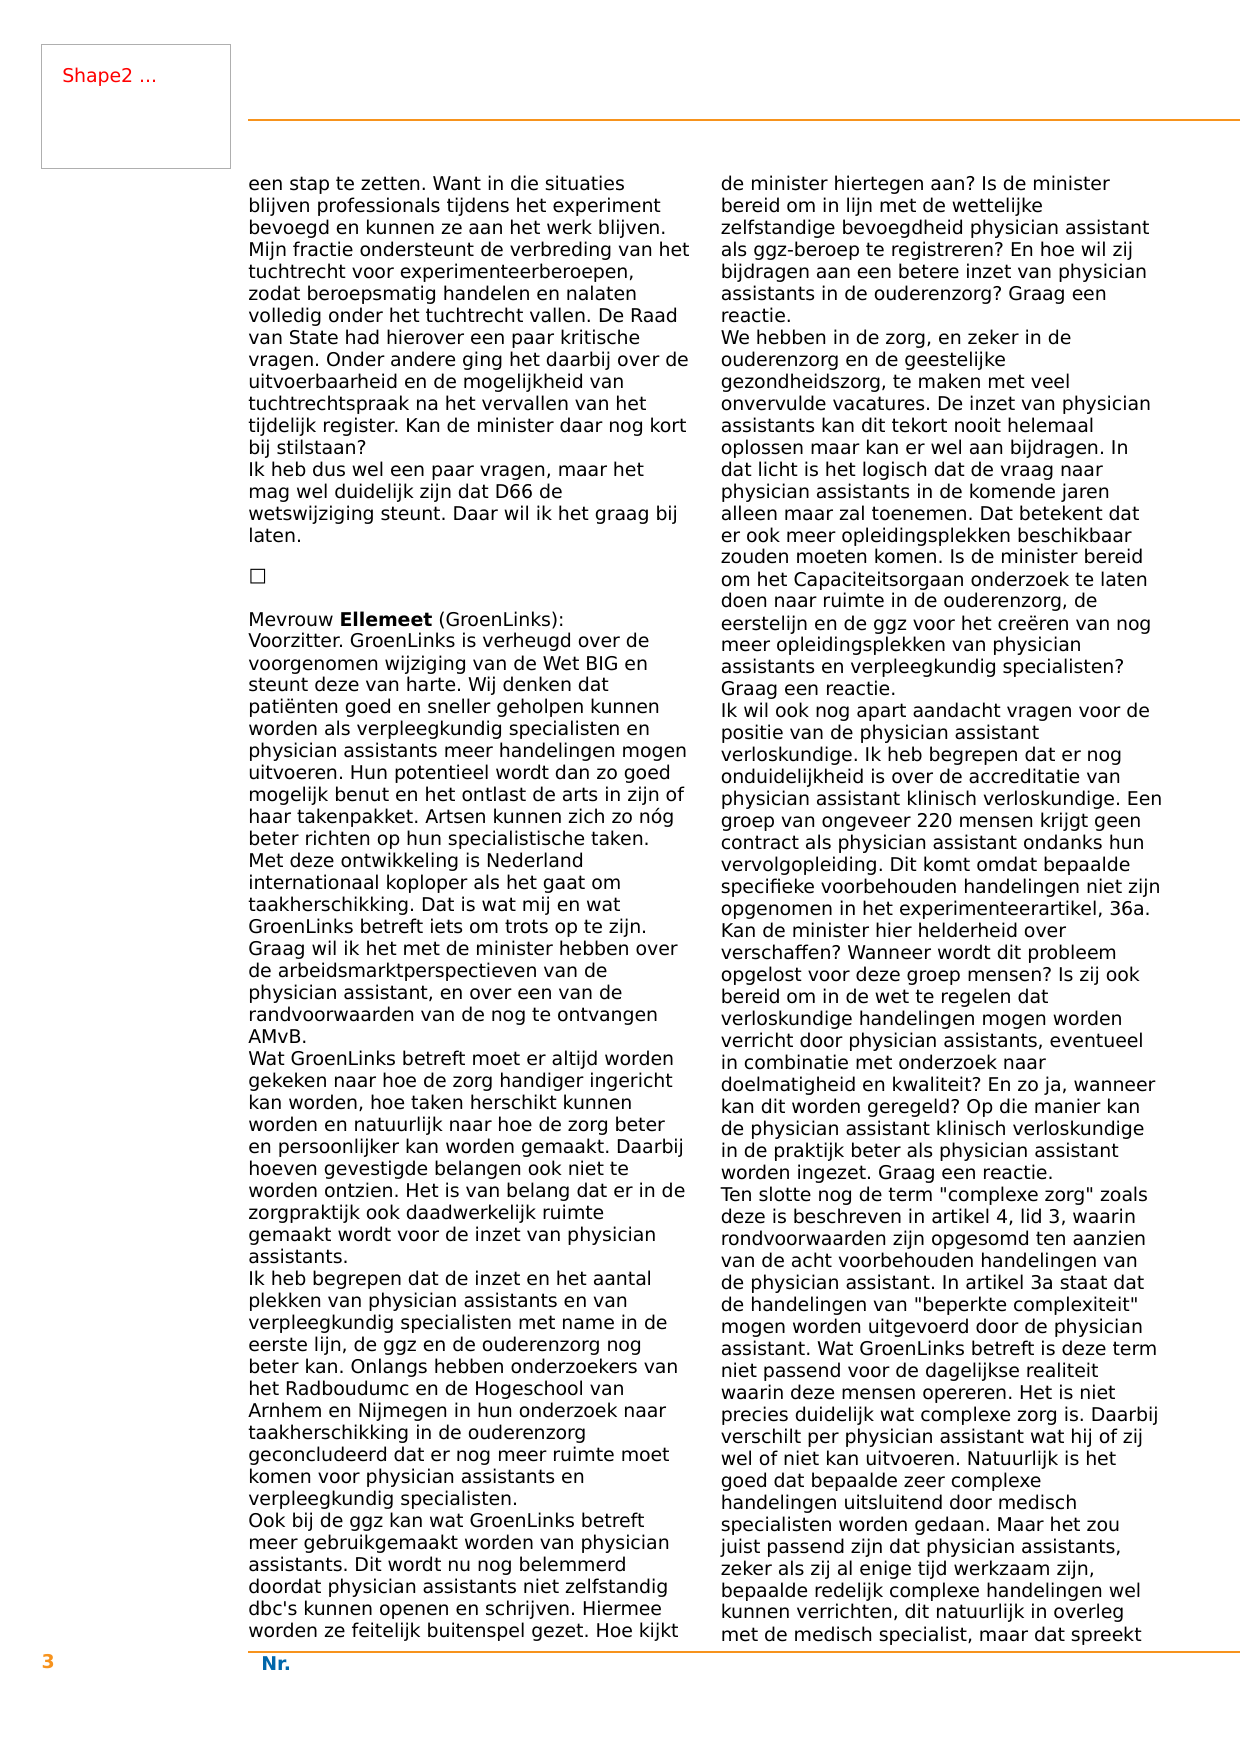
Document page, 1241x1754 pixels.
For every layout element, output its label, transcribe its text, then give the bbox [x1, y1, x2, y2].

text Ik wil ook nog apart aandacht vragen voor de positie van de physician assistant verloskundige. Ik heb begrepen dat er nog onduidelijkheid is over de accreditatie van physician assistant klinisch verloskundige. Een groep van ongeveer 220 mensen krijgt geen contract als physician assistant ondanks hun vervolgopleiding. Dit komt omdat bepaalde specifieke voorbehouden handelingen niet zijn opgenomen in het experimenteerartikel, 36a. Kan de minister hier helderheid over verschaffen? Wanneer wordt dit probleem opgelost voor deze groep mensen? Is zij ook bereid om in de wet te regelen dat verloskundige handelingen mogen worden verricht door physician assistants, eventueel in combinatie met onderzoek naar doelmatigheid en kwaliteit? En zo ja, wanneer kan dit worden geregeld? Op die manier kan de physician assistant klinisch verloskundige in de praktijk beter als physician assistant worden ingezet. Graag een reactie. [721, 700, 1163, 1184]
text de minister hiertegen aan? Is de minister bereid om in lijn met de wettelijke zelfstandige bevoegdheid physician assistant als ggz-beroep te registreren? En hoe wil zij bijdragen aan een betere inzet van physician assistants in de ouderenzorg? Graag een reactie. [721, 173, 1163, 327]
text Wat GroenLinks betreft moet er altijd worden gekeken naar hoe de zorg handiger ingericht kan worden, hoe taken herschikt kunnen worden en natuurlijk naar hoe de zorg beter en persoonlijker kan worden gemaakt. Daarbij hoeven gevestigde belangen ook niet te worden ontzien. Het is van belang dat er in de zorgpraktijk ook daadwerkelijk ruimte gemaakt wordt voor de inzet van physician assistants. [248, 1048, 691, 1268]
text een stap te zetten. Want in die situaties blijven professionals tijdens het experiment bevoegd en kunnen ze aan het werk blijven. Mijn fractie ondersteunt de verbreding van het tuchtrecht voor experimenteerberoepen, zodat beroepsmatig handelen en nalaten volledig onder het tuchtrecht vallen. De Raad van State had hierover een paar kritische vragen. Onder andere ging het daarbij over de uitvoerbaarheid en de mogelijkheid van tuchtrechtspraak na het vervallen van het tijdelijk register. Kan de minister daar nog kort bij stilstaan? [248, 173, 691, 458]
text Graag wil ik het met de minister hebben over de arbeidsmarktperspectieven van de physician assistant, en over een van de randvoorwaarden van de nog te ontvangen AMvB. [248, 938, 691, 1048]
text Mevrouw Ellemeet (GroenLinks): [248, 608, 691, 630]
text Ik heb begrepen dat de inzet en het aantal plekken van physician assistants en van verpleegkundig specialisten met name in de eerste lijn, de ggz en de ouderenzorg nog beter kan. Onlangs hebben onderzoekers van het Radboudumc en de Hogeschool van Arnhem en Nijmegen in hun onderzoek naar taakherschikking in de ouderenzorg geconcludeerd dat er nog meer ruimte moet komen voor physician assistants en verpleegkundig specialisten. [248, 1268, 691, 1509]
text Ook bij de ggz kan wat GroenLinks betreft meer gebruikgemaakt worden van physician assistants. Dit wordt nu nog belemmerd doordat physician assistants niet zelfstandig dbc's kunnen openen en schrijven. Hiermee worden ze feitelijk buitenspel gezet. Hoe kijkt [248, 1509, 691, 1641]
text Ten slotte nog de term "complexe zorg" zoals deze is beschreven in artikel 4, lid 3, waarin rondvoorwaarden zijn opgesomd ten aanzien van de acht voorbehouden handelingen van de physician assistant. In artikel 3a staat dat de handelingen van "beperkte complexiteit" mogen worden uitgevoerd door de physician assistant. Wat GroenLinks betreft is deze term niet passend voor de dagelijkse realiteit waarin deze mensen opereren. Het is niet precies duidelijk wat complexe zorg is. Daarbij verschilt per physician assistant wat hij of zij wel of niet kan uitvoeren. Natuurlijk is het goed dat bepaalde zeer complexe handelingen uitsluitend door medisch specialisten worden gedaan. Maar het zou juist passend zijn dat physician assistants, zeker als zij al enige tijd werkzaam zijn, bepaalde redelijk complexe handelingen wel kunnen verrichten, dit natuurlijk in overleg met de medisch specialist, maar dat spreekt [721, 1184, 1163, 1645]
text We hebben in de zorg, en zeker in de ouderenzorg en de geestelijke gezondheidszorg, te maken met veel onvervulde vacatures. De inzet van physician assistants kan dit tekort nooit helemaal oplossen maar kan er wel aan bijdragen. In dat licht is het logisch dat de vraag naar physician assistants in de komende jaren alleen maar zal toenemen. Dat betekent dat er ook meer opleidingsplekken beschikbaar zouden moeten komen. Is de minister bereid om het Capaciteitsorgaan onderzoek te laten doen naar ruimte in de ouderenzorg, de eerstelijn en de ggz voor het creëren van nog meer opleidingsplekken van physician assistants en verpleegkundig specialisten? Graag een reactie. [721, 327, 1163, 700]
text Ik heb dus wel een paar vragen, maar het mag wel duidelijk zijn dat D66 de wetswijziging steunt. Daar wil ik het graag bij laten. [248, 458, 691, 546]
text ⬜ [248, 566, 691, 588]
text Voorzitter. GroenLinks is verheugd over de voorgenomen wijziging van de Wet BIG en steunt deze van harte. Wij denken dat patiënten goed en sneller geholpen kunnen worden als verpleegkundig specialisten en physician assistants meer handelingen mogen uitvoeren. Hun potentieel wordt dan zo goed mogelijk benut en het ontlast de arts in zijn of haar takenpakket. Artsen kunnen zich zo nóg beter richten op hun specialistische taken. Met deze ontwikkeling is Nederland internationaal koploper als het gaat om taakherschikking. Dat is wat mij en wat GroenLinks betreft iets om trots op te zijn. [248, 630, 691, 938]
